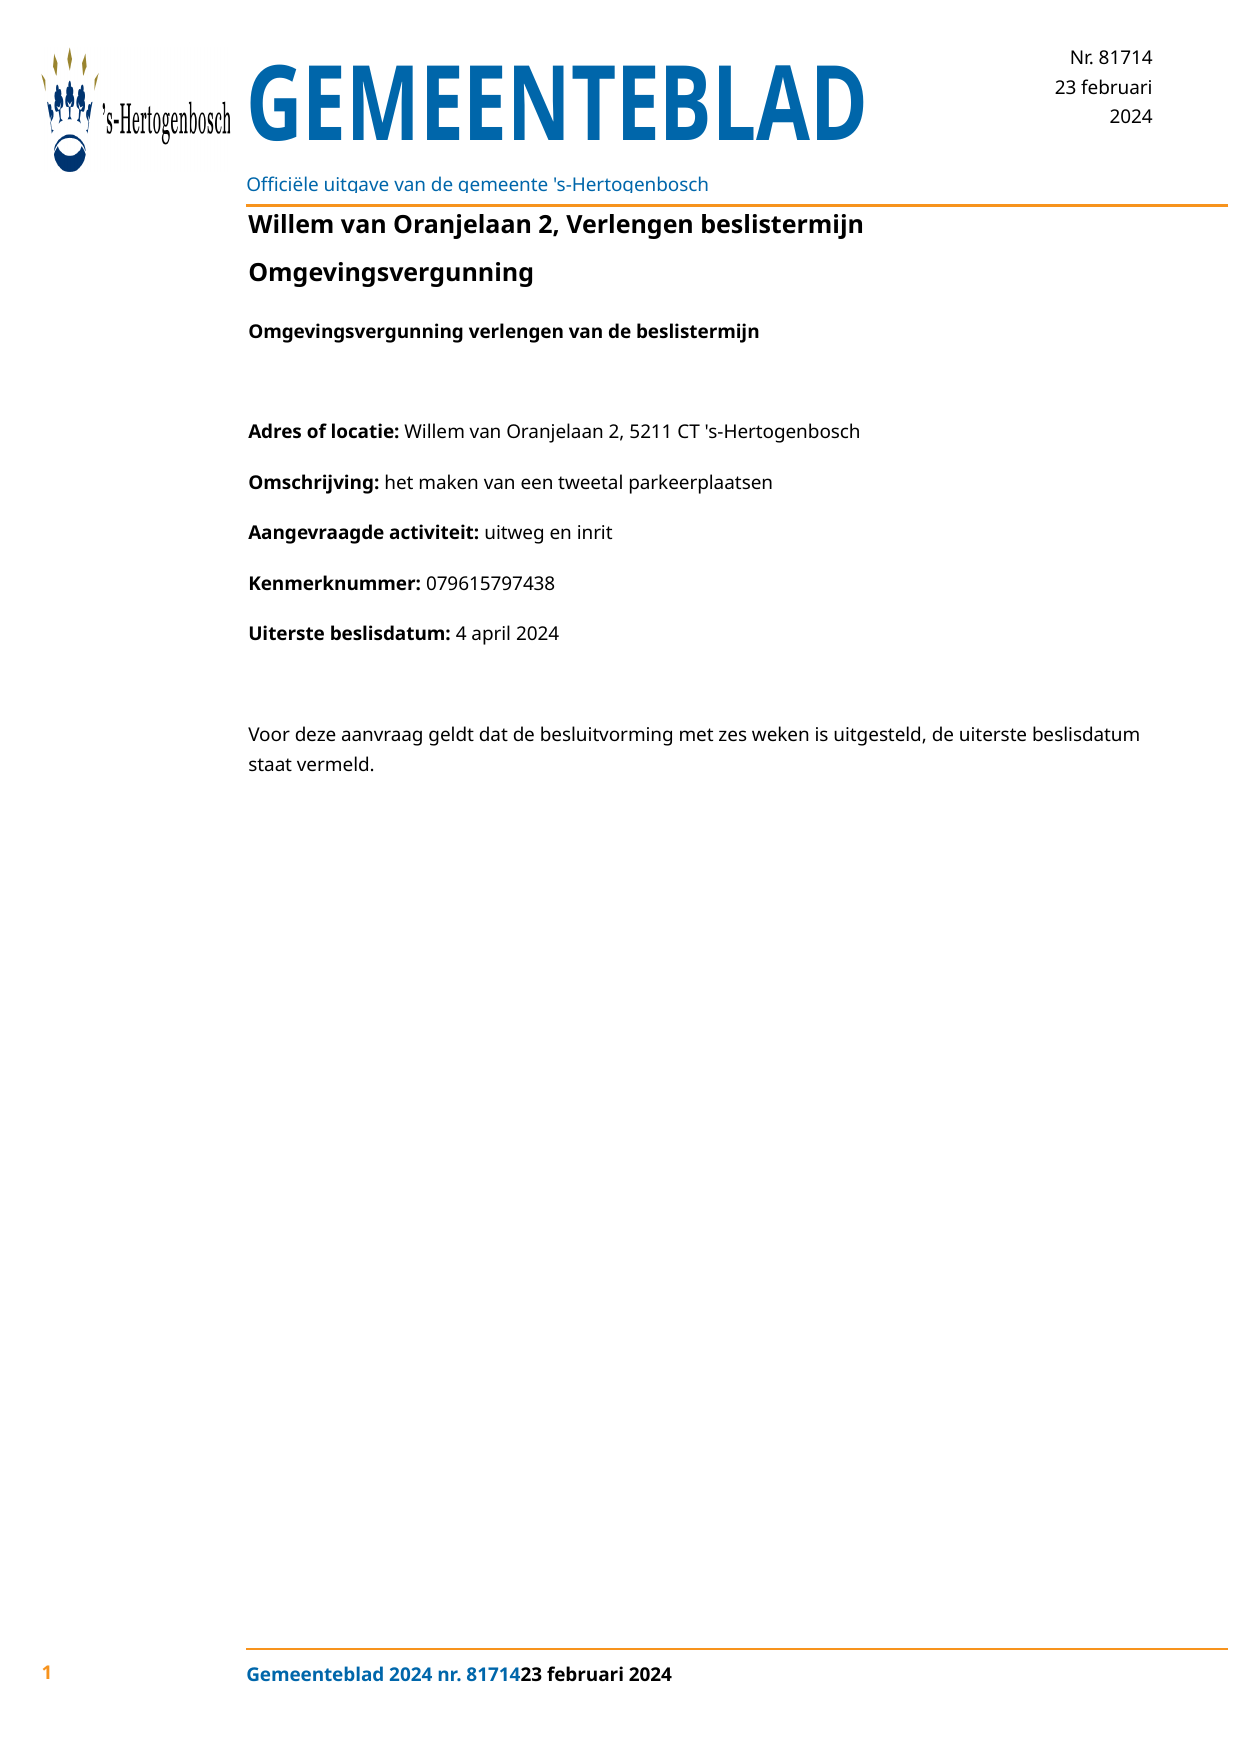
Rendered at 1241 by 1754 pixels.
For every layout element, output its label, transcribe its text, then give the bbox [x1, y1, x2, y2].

text Omschrijving: het maken van een tweetal parkeerplaatsen [248, 469, 1152, 495]
text Willem van Oranjelaan 2, Verlengen beslistermijn Omgevingsvergunning [248, 207, 1152, 288]
text Omgevingsvergunning verlengen van de beslistermijn [248, 318, 1152, 344]
picture [41, 47, 231, 172]
text Aangevraagde activiteit: uitweg en inrit [248, 519, 1152, 545]
text Voor deze aanvraag geldt dat de besluitvorming met zes weken is uitgesteld, de uiterste beslisdatum staat vermeld. [248, 721, 1152, 777]
text Adres of locatie: Willem van Oranjelaan 2, 5211 CT 's-Hertogenbosch [248, 419, 1152, 444]
text Uiterste beslisdatum: 4 april 2024 [248, 620, 1152, 646]
text Kenmerknummer: 079615797438 [248, 570, 1152, 596]
